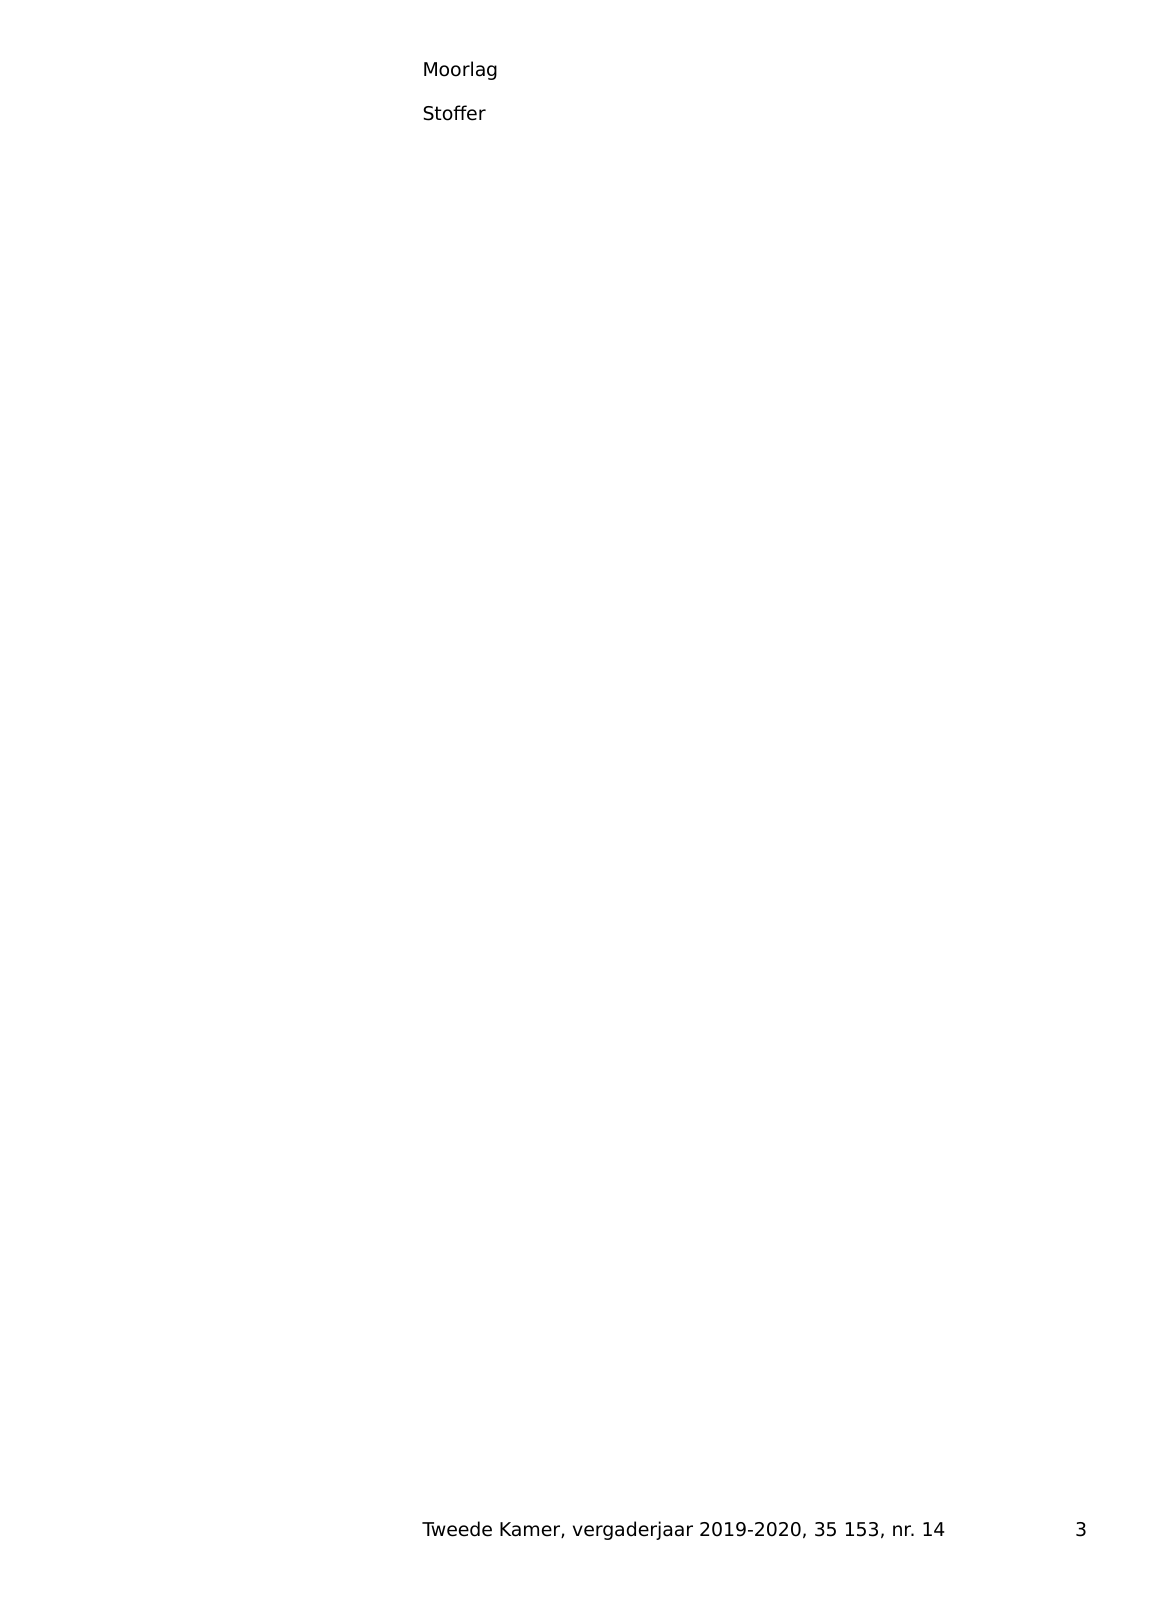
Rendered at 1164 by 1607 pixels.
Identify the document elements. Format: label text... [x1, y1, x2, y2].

text Moorlag Stoffer [422, 59, 1087, 125]
